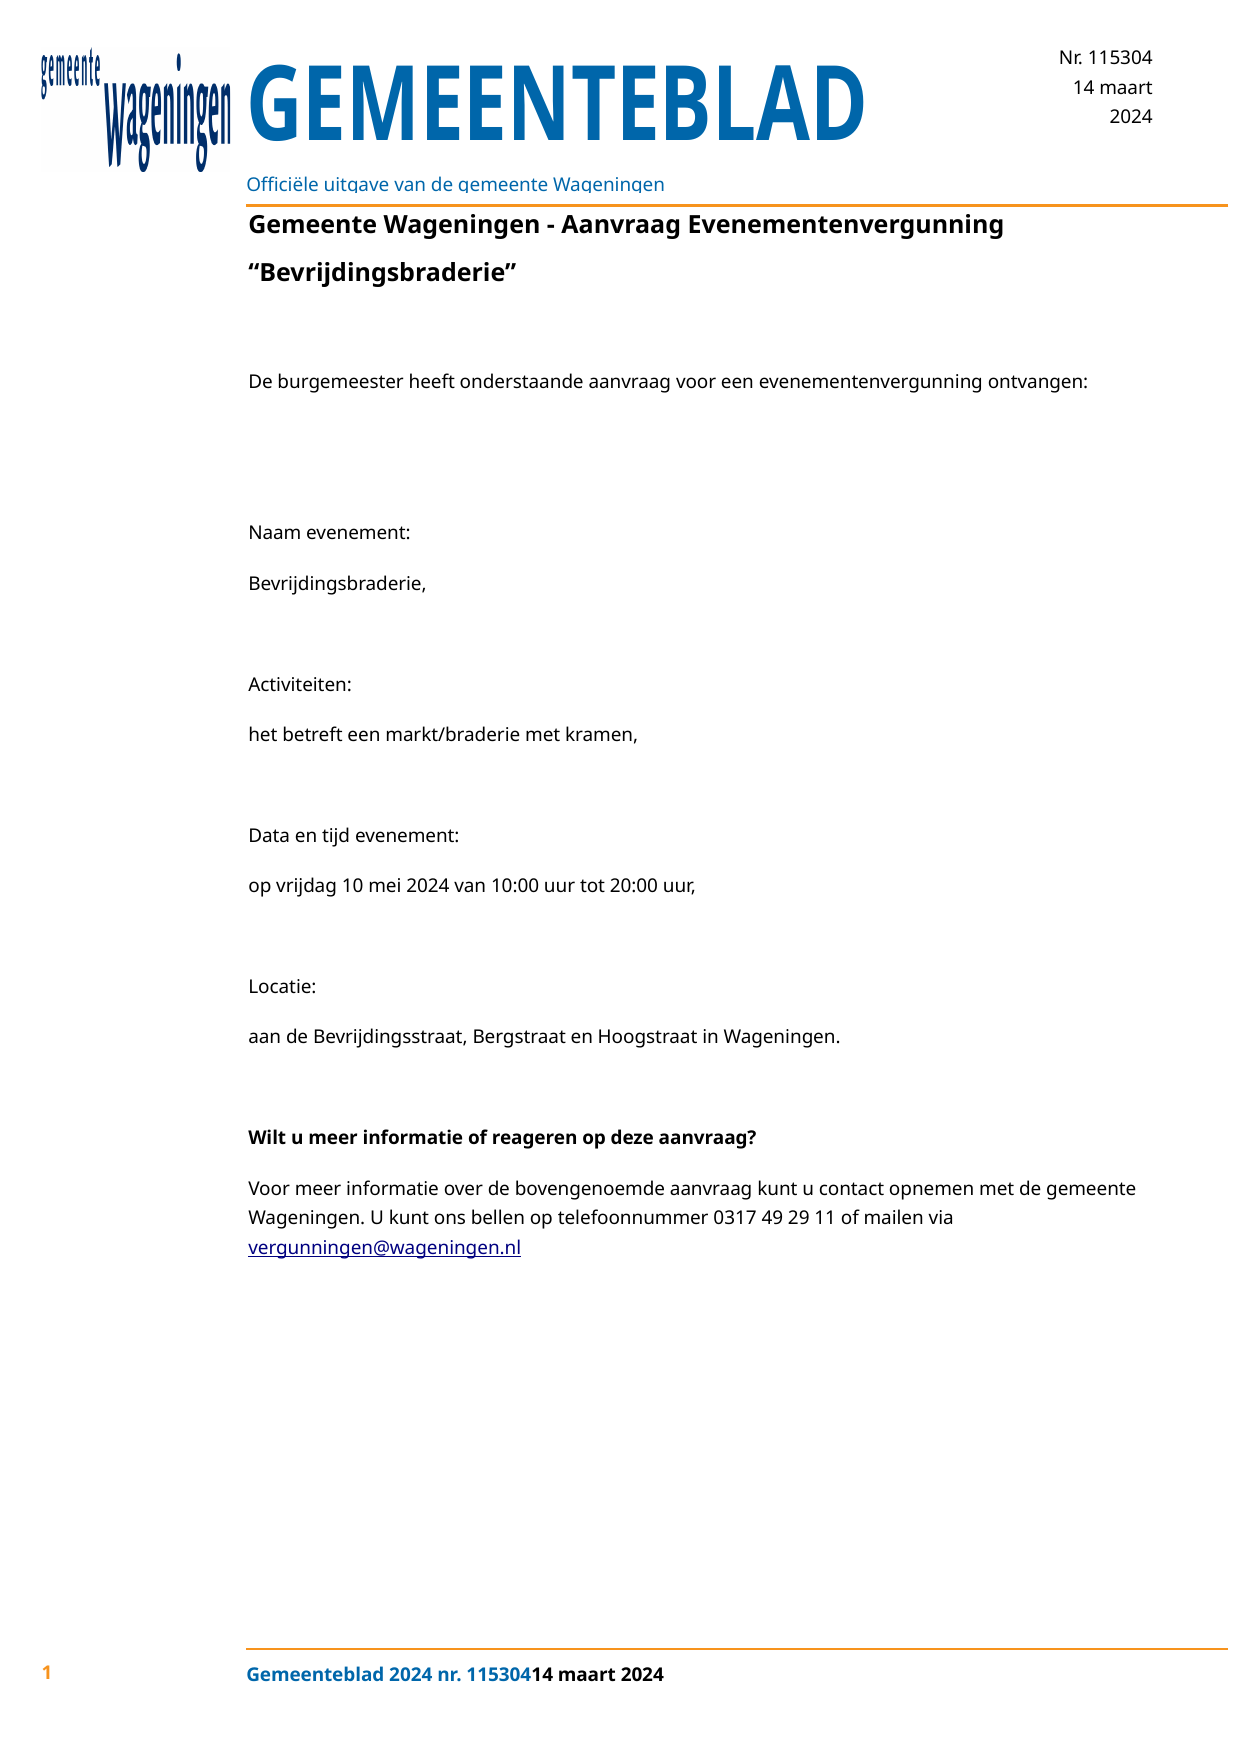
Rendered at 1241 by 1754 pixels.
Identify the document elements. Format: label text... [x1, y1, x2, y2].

text Gemeente Wageningen - Aanvraag Evenementenvergunning “Bevrijdingsbraderie” [248, 207, 1152, 288]
picture [41, 47, 231, 172]
text Naam evenement: [248, 519, 1152, 545]
text De burgemeester heeft onderstaande aanvraag voor een evenementenvergunning ontvangen: [248, 368, 1152, 394]
text Data en tijd evenement: [248, 822, 1152, 848]
text het betreft een markt/braderie met kramen, [248, 721, 1152, 747]
text Bevrijdingsbraderie, [248, 570, 1152, 596]
text Activiteiten: [248, 671, 1152, 697]
text Wilt u meer informatie of reageren op deze aanvraag? [248, 1124, 1152, 1150]
text Voor meer informatie over de bovengenoemde aanvraag kunt u contact opnemen met de gemeente Wageningen. U kunt ons bellen op telefoonnummer 0317 49 29 11 of mailen via vergunningen@wageningen.nl [248, 1175, 1152, 1260]
text Locatie: [248, 973, 1152, 999]
text aan de Bevrijdingsstraat, Bergstraat en Hoogstraat in Wageningen. [248, 1024, 1152, 1049]
text op vrijdag 10 mei 2024 van 10:00 uur tot 20:00 uur, [248, 872, 1152, 898]
